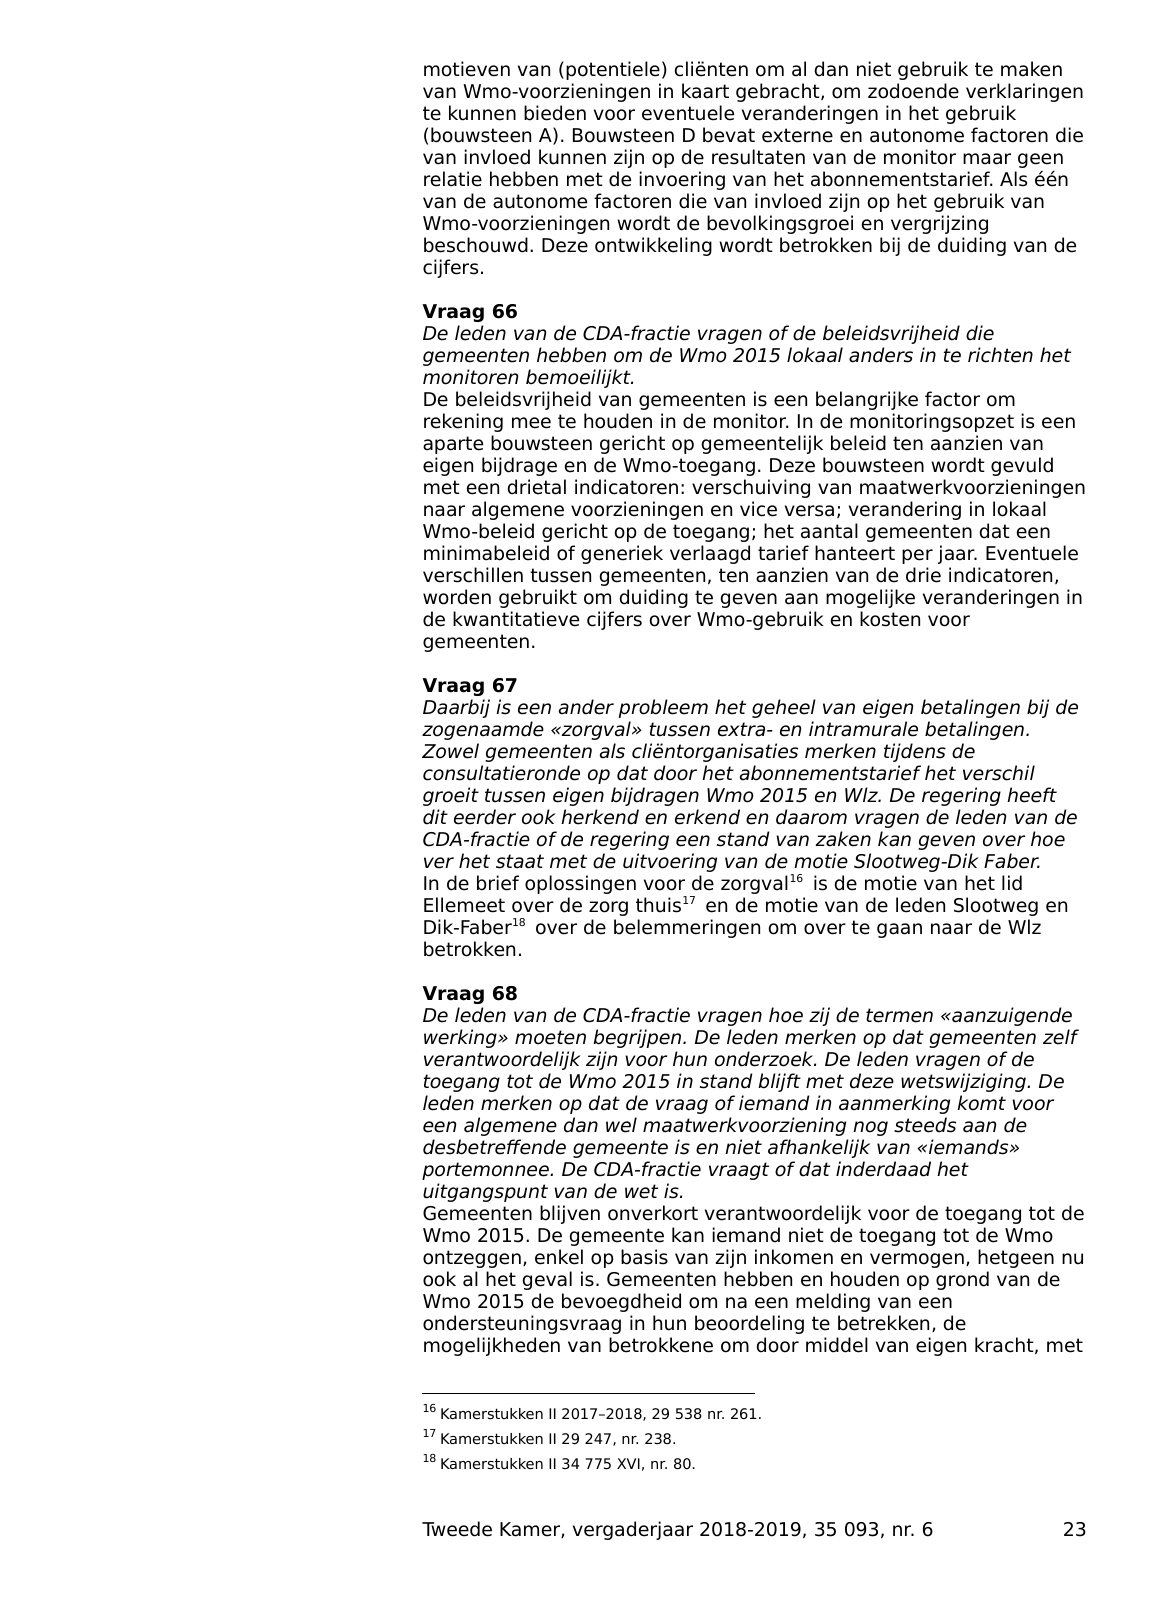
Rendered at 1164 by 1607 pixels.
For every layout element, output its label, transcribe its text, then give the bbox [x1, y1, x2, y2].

text Vraag 66 [422, 301, 1087, 323]
text van de autonome factoren die van invloed zijn op het gebruik van Wmo-voorzieningen wordt de bevolkingsgroei en vergrijzing beschouwd. Deze ontwikkeling wordt betrokken bij de duiding van de cijfers. [422, 191, 1087, 279]
text Gemeenten blijven onverkort verantwoordelijk voor de toegang tot de Wmo 2015. De gemeente kan iemand niet de toegang tot de Wmo ontzeggen, enkel op basis van zijn inkomen en vermogen, hetgeen nu ook al het geval is. Gemeenten hebben en houden op grond van de Wmo 2015 de bevoegdheid om na een melding van een ondersteuningsvraag in hun beoordeling te betrekken, de mogelijkheden van betrokkene om door middel van eigen kracht, met [422, 1203, 1087, 1356]
text De leden van de CDA-fractie vragen hoe zij de termen «aanzuigende werking» moeten begrijpen. De leden merken op dat gemeenten zelf verantwoordelijk zijn voor hun onderzoek. De leden vragen of de toegang tot de Wmo 2015 in stand blijft met deze wetswijziging. De leden merken op dat de vraag of iemand in aanmerking komt voor een algemene dan wel maatwerkvoorziening nog steeds aan de desbetreffende gemeente is en niet afhankelijk van «iemands» portemonnee. De CDA-fractie vraagt of dat inderdaad het uitgangspunt van de wet is. [422, 1005, 1087, 1203]
text motieven van (potentiele) cliënten om al dan niet gebruik te maken van Wmo-voorzieningen in kaart gebracht, om zodoende verklaringen te kunnen bieden voor eventuele veranderingen in het gebruik (bouwsteen A). Bouwsteen D bevat externe en autonome factoren die van invloed kunnen zijn op de resultaten van de monitor maar geen relatie hebben met de invoering van het abonnementstarief. Als één [422, 59, 1087, 191]
text Vraag 67 [422, 675, 1087, 697]
text Daarbij is een ander probleem het geheel van eigen betalingen bij de zogenaamde «zorgval» tussen extra- en intramurale betalingen. Zowel gemeenten als cliëntorganisaties merken tijdens de consultatieronde op dat door het abonnementstarief het verschil groeit tussen eigen bijdragen Wmo 2015 en Wlz. De regering heeft dit eerder ook herkend en erkend en daarom vragen de leden van de CDA-fractie of de regering een stand van zaken kan geven over hoe ver het staat met de uitvoering van de motie Slootweg-Dik Faber. [422, 697, 1087, 873]
text Kamerstukken II 2017–2018, 29 538 nr. 261. [422, 1402, 1087, 1424]
text Kamerstukken II 29 247, nr. 238. [422, 1427, 1087, 1449]
text Vraag 68 [422, 983, 1087, 1005]
text In de brief oplossingen voor de zorgval is de motie van het lid Ellemeet over de zorg thuis en de motie van de leden Slootweg en Dik-Faber over de belemmeringen om over te gaan naar de Wlz betrokken. [422, 873, 1087, 961]
text De beleidsvrijheid van gemeenten is een belangrijke factor om rekening mee te houden in de monitor. In de monitoringsopzet is een aparte bouwsteen gericht op gemeentelijk beleid ten aanzien van eigen bijdrage en de Wmo-toegang. Deze bouwsteen wordt gevuld met een drietal indicatoren: verschuiving van maatwerkvoorzieningen naar algemene voorzieningen en vice versa; verandering in lokaal Wmo-beleid gericht op de toegang; het aantal gemeenten dat een minimabeleid of generiek verlaagd tarief hanteert per jaar. Eventuele verschillen tussen gemeenten, ten aanzien van de drie indicatoren, worden gebruikt om duiding te geven aan mogelijke veranderingen in de kwantitatieve cijfers over Wmo-gebruik en kosten voor gemeenten. [422, 389, 1087, 653]
text Kamerstukken II 34 775 XVI, nr. 80. [422, 1452, 1087, 1474]
text De leden van de CDA-fractie vragen of de beleidsvrijheid die gemeenten hebben om de Wmo 2015 lokaal anders in te richten het monitoren bemoeilijkt. [422, 323, 1087, 389]
